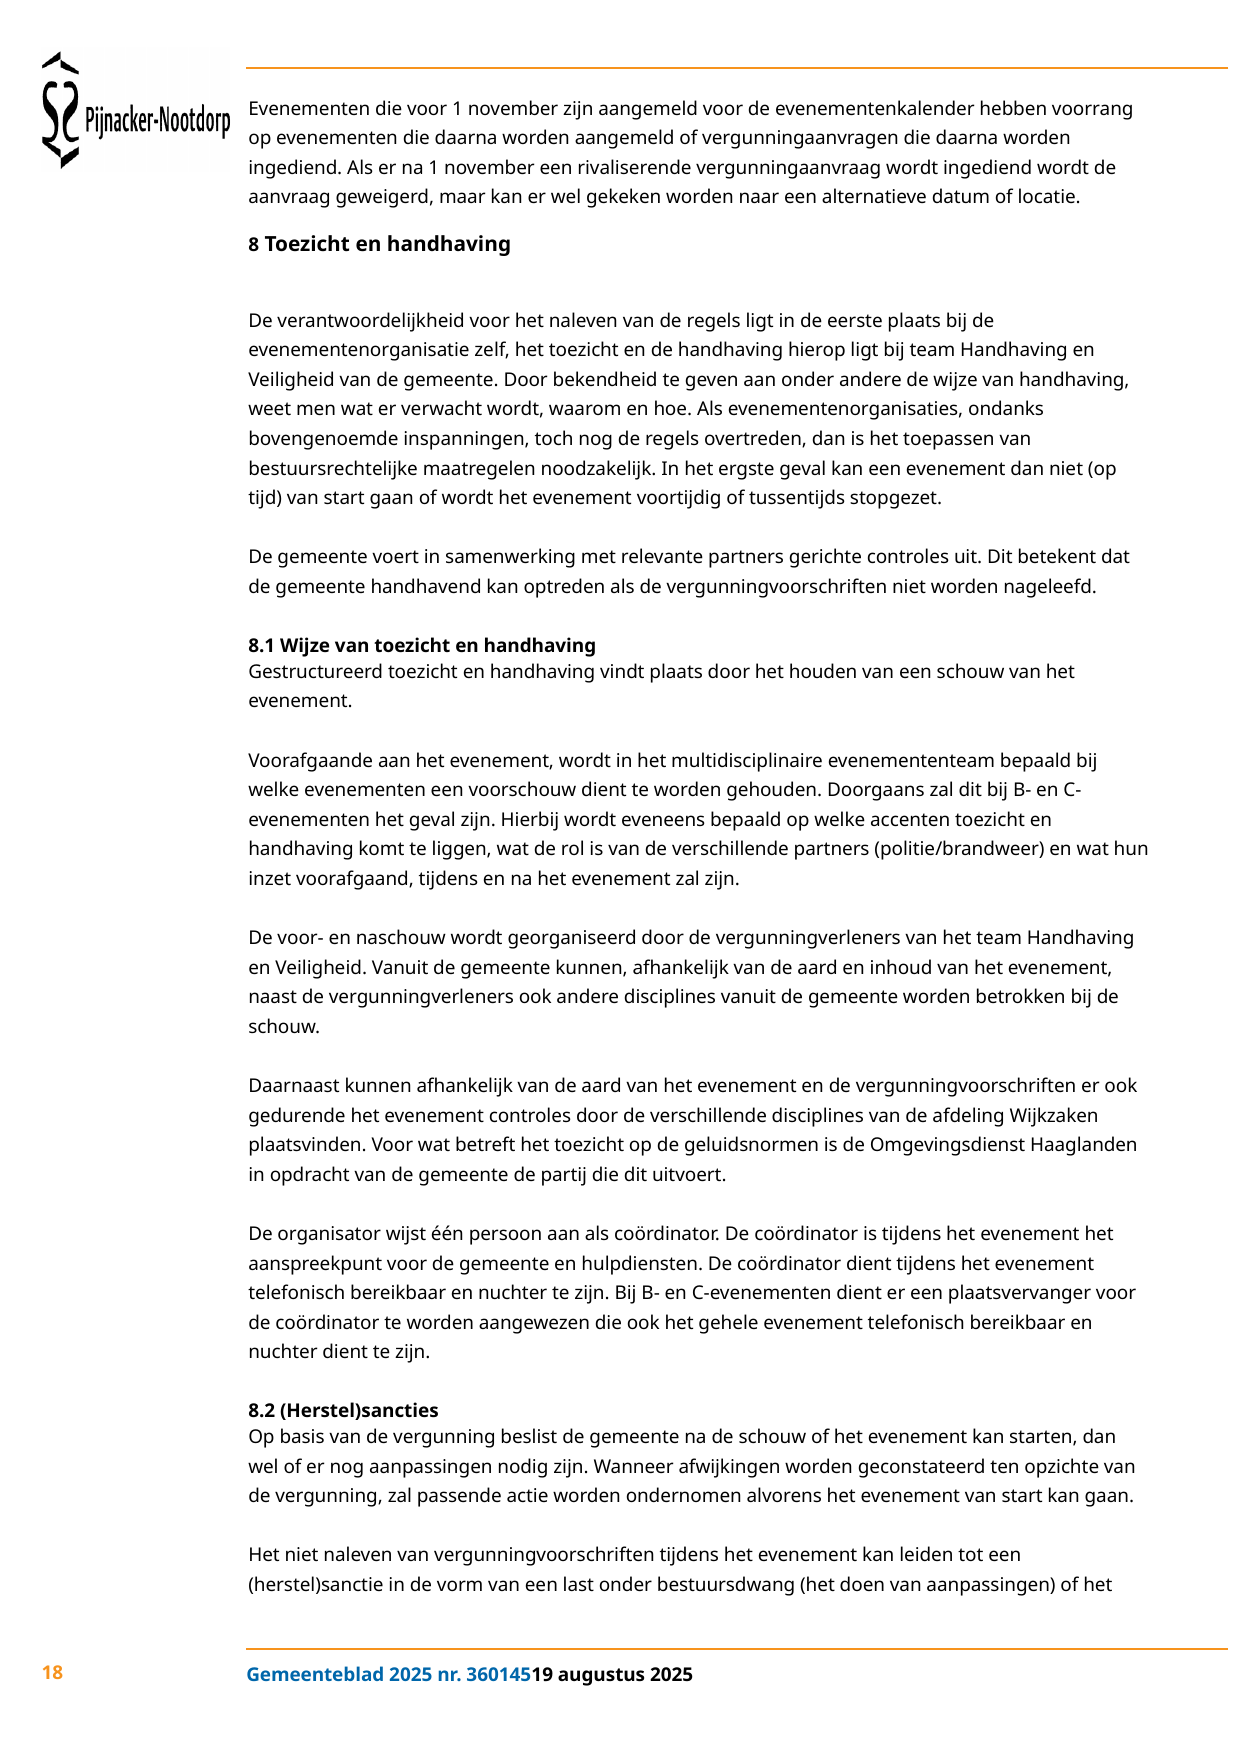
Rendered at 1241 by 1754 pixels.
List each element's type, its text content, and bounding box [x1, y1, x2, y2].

text De verantwoordelijkheid voor het naleven van de regels ligt in de eerste plaats bij de evenementenorganisatie zelf, het toezicht en de handhaving hierop ligt bij team Handhaving en Veiligheid van de gemeente. Door bekendheid te geven aan onder andere de wijze van handhaving, weet men wat er verwacht wordt, waarom en hoe. Als evenementenorganisaties, ondanks bovengenoemde inspanningen, toch nog de regels overtreden, dan is het toepassen van bestuursrechtelijke maatregelen noodzakelijk. In het ergste geval kan een evenement dan niet (op tijd) van start gaan of wordt het evenement voortijdig of tussentijds stopgezet. [248, 307, 1152, 510]
text Evenementen die voor 1 november zijn aangemeld voor de evenementenkalender hebben voorrang op evenementen die daarna worden aangemeld of vergunningaanvragen die daarna worden ingediend. Als er na 1 november een rivaliserende vergunningaanvraag wordt ingediend wordt de aanvraag geweigerd, maar kan er wel gekeken worden naar een alternatieve datum of locatie. [248, 95, 1152, 209]
picture [41, 47, 231, 172]
text Gestructureerd toezicht en handhaving vindt plaats door het houden van een schouw van het evenement. [248, 658, 1152, 713]
text De organisator wijst één persoon aan als coördinator. De coördinator is tijdens het evenement het aanspreekpunt voor de gemeente en hulpdiensten. De coördinator dient tijdens het evenement telefonisch bereikbaar en nuchter te zijn. Bij B- en C-evenementen dient er een plaatsvervanger voor de coördinator te worden aangewezen die ook het gehele evenement telefonisch bereikbaar en nuchter dient te zijn. [248, 1220, 1152, 1364]
text De gemeente voert in samenwerking met relevante partners gerichte controles uit. Dit betekent dat de gemeente handhavend kan optreden als de vergunningvoorschriften niet worden nageleefd. [248, 543, 1152, 599]
text De voor- en naschouw wordt georganiseerd door de vergunningverleners van het team Handhaving en Veiligheid. Vanuit de gemeente kunnen, afhankelijk van de aard en inhoud van het evenement, naast de vergunningverleners ook andere disciplines vanuit de gemeente worden betrokken bij de schouw. [248, 924, 1152, 1039]
text 8 Toezicht en handhaving [248, 229, 1152, 258]
text Daarnaast kunnen afhankelijk van de aard van het evenement en de vergunningvoorschriften er ook gedurende het evenement controles door de verschillende disciplines van de afdeling Wijkzaken plaatsvinden. Voor wat betreft het toezicht op de geluidsnormen is de Omgevingsdienst Haaglanden in opdracht van de gemeente de partij die dit uitvoert. [248, 1072, 1152, 1187]
text 8.2 (Herstel)sancties [248, 1398, 1152, 1423]
text Voorafgaande aan het evenement, wordt in het multidisciplinaire evenemententeam bepaald bij welke evenementen een voorschouw dient te worden gehouden. Doorgaans zal dit bij B- en C-evenementen het geval zijn. Hierbij wordt eveneens bepaald op welke accenten toezicht en handhaving komt te liggen, wat de rol is van de verschillende partners (politie/brandweer) en wat hun inzet voorafgaand, tijdens en na het evenement zal zijn. [248, 747, 1152, 891]
text Op basis van de vergunning beslist de gemeente na de schouw of het evenement kan starten, dan wel of er nog aanpassingen nodig zijn. Wanneer afwijkingen worden geconstateerd ten opzichte van de vergunning, zal passende actie worden ondernomen alvorens het evenement van start kan gaan. [248, 1423, 1152, 1508]
text Het niet naleven van vergunningvoorschriften tijdens het evenement kan leiden tot een (herstel)sanctie in de vorm van een last onder bestuursdwang (het doen van aanpassingen) of het [248, 1542, 1152, 1597]
text 8.1 Wijze van toezicht en handhaving [248, 632, 1152, 658]
